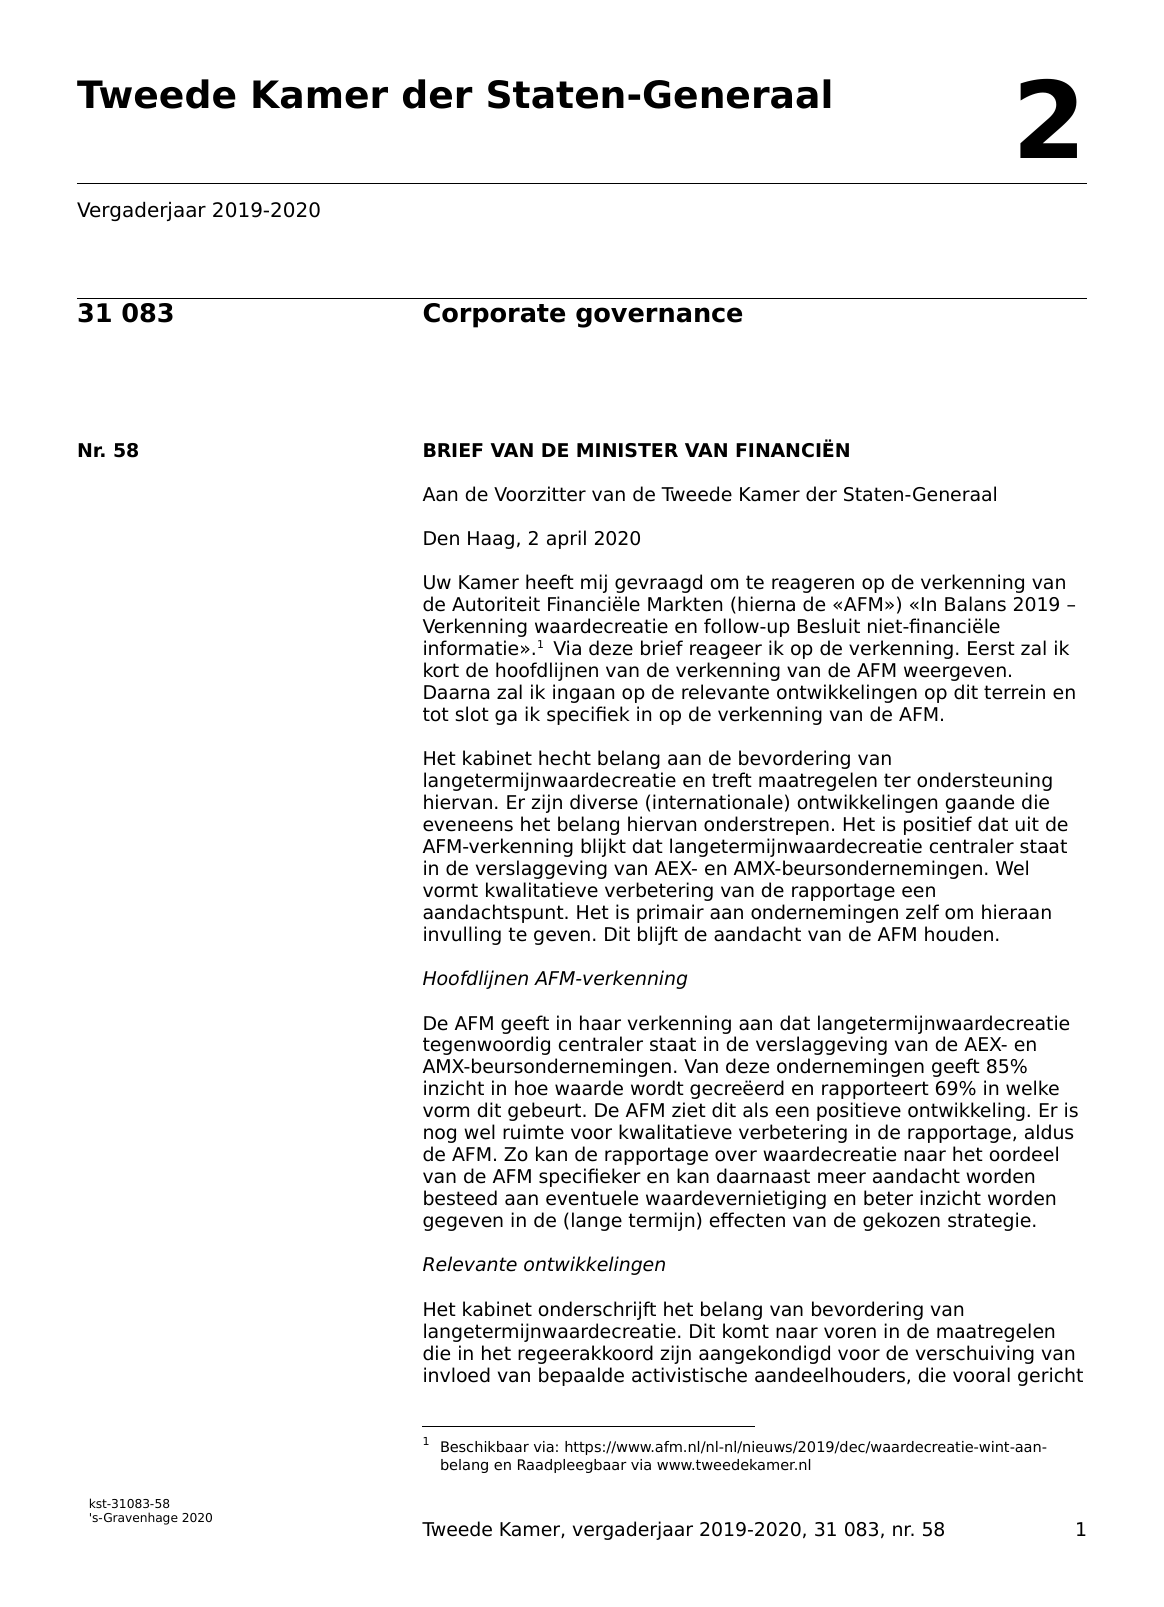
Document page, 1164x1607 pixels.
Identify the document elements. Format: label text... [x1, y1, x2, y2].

text De AFM geeft in haar verkenning aan dat langetermijnwaardecreatie tegenwoordig centraler staat in de verslaggeving van de AEX- en AMX-beursondernemingen. Van deze ondernemingen geeft 85% inzicht in hoe waarde wordt gecreëerd en rapporteert 69% in welke vorm dit gebeurt. De AFM ziet dit als een positieve ontwikkeling. Er is nog wel ruimte voor kwalitatieve verbetering in de rapportage, aldus de AFM. Zo kan de rapportage over waardecreatie naar het oordeel van de AFM specifieker en kan daarnaast meer aandacht worden besteed aan eventuele waardevernietiging en beter inzicht worden gegeven in de (lange termijn) effecten van de gekozen strategie. [422, 1012, 1087, 1232]
subtitle 31 083 Corporate governance [77, 299, 1087, 329]
table_cell Vergaderjaar 2019-2020 [77, 184, 1087, 298]
subtitle Nr. 58 BRIEF VAN DE MINISTER VAN FINANCIËN [77, 440, 1087, 462]
subtitle Relevante ontwikkelingen [422, 1254, 1087, 1276]
text Het kabinet onderschrijft het belang van bevordering van langetermijnwaardecreatie. Dit komt naar voren in de maatregelen die in het regeerakkoord zijn aangekondigd voor de verschuiving van invloed van bepaalde activistische aandeelhouders, die vooral gericht [422, 1298, 1087, 1386]
text Beschikbaar via: https://www.afm.nl/nl-nl/nieuws/2019/dec/waardecreatie-wint-aan-belang en Raadpleegbaar via www.tweedekamer.nl [422, 1435, 1087, 1474]
text kst-31083-58 [88, 1497, 323, 1511]
subtitle Hoofdlijnen AFM-verkenning [422, 968, 1087, 990]
text Aan de Voorzitter van de Tweede Kamer der Staten-Generaal [422, 484, 1087, 506]
text Uw Kamer heeft mij gevraagd om te reageren op de verkenning van de Autoriteit Financiële Markten (hierna de «AFM») «In Balans 2019 – Verkenning waardecreatie en follow-up Besluit niet-financiële informatie». Via deze brief reageer ik op de verkenning. Eerst zal ik kort de hoofdlijnen van de verkenning van de AFM weergeven. Daarna zal ik ingaan op de relevante ontwikkelingen op dit terrein en tot slot ga ik specifiek in op de verkenning van de AFM. [422, 572, 1087, 726]
text 's-Gravenhage 2020 [88, 1511, 323, 1525]
text Het kabinet hecht belang aan de bevordering van langetermijnwaardecreatie en treft maatregelen ter ondersteuning hiervan. Er zijn diverse (internationale) ontwikkelingen gaande die eveneens het belang hiervan onderstrepen. Het is positief dat uit de AFM-verkenning blijkt dat langetermijnwaardecreatie centraler staat in de verslaggeving van AEX- en AMX-beursondernemingen. Wel vormt kwalitatieve verbetering van de rapportage een aandachtspunt. Het is primair aan ondernemingen zelf om hieraan invulling te geven. Dit blijft de aandacht van de AFM houden. [422, 748, 1087, 946]
text Den Haag, 2 april 2020 [422, 528, 1087, 550]
table_header 2 [886, 59, 1087, 183]
table_header Tweede Kamer der Staten-Generaal [77, 59, 886, 183]
